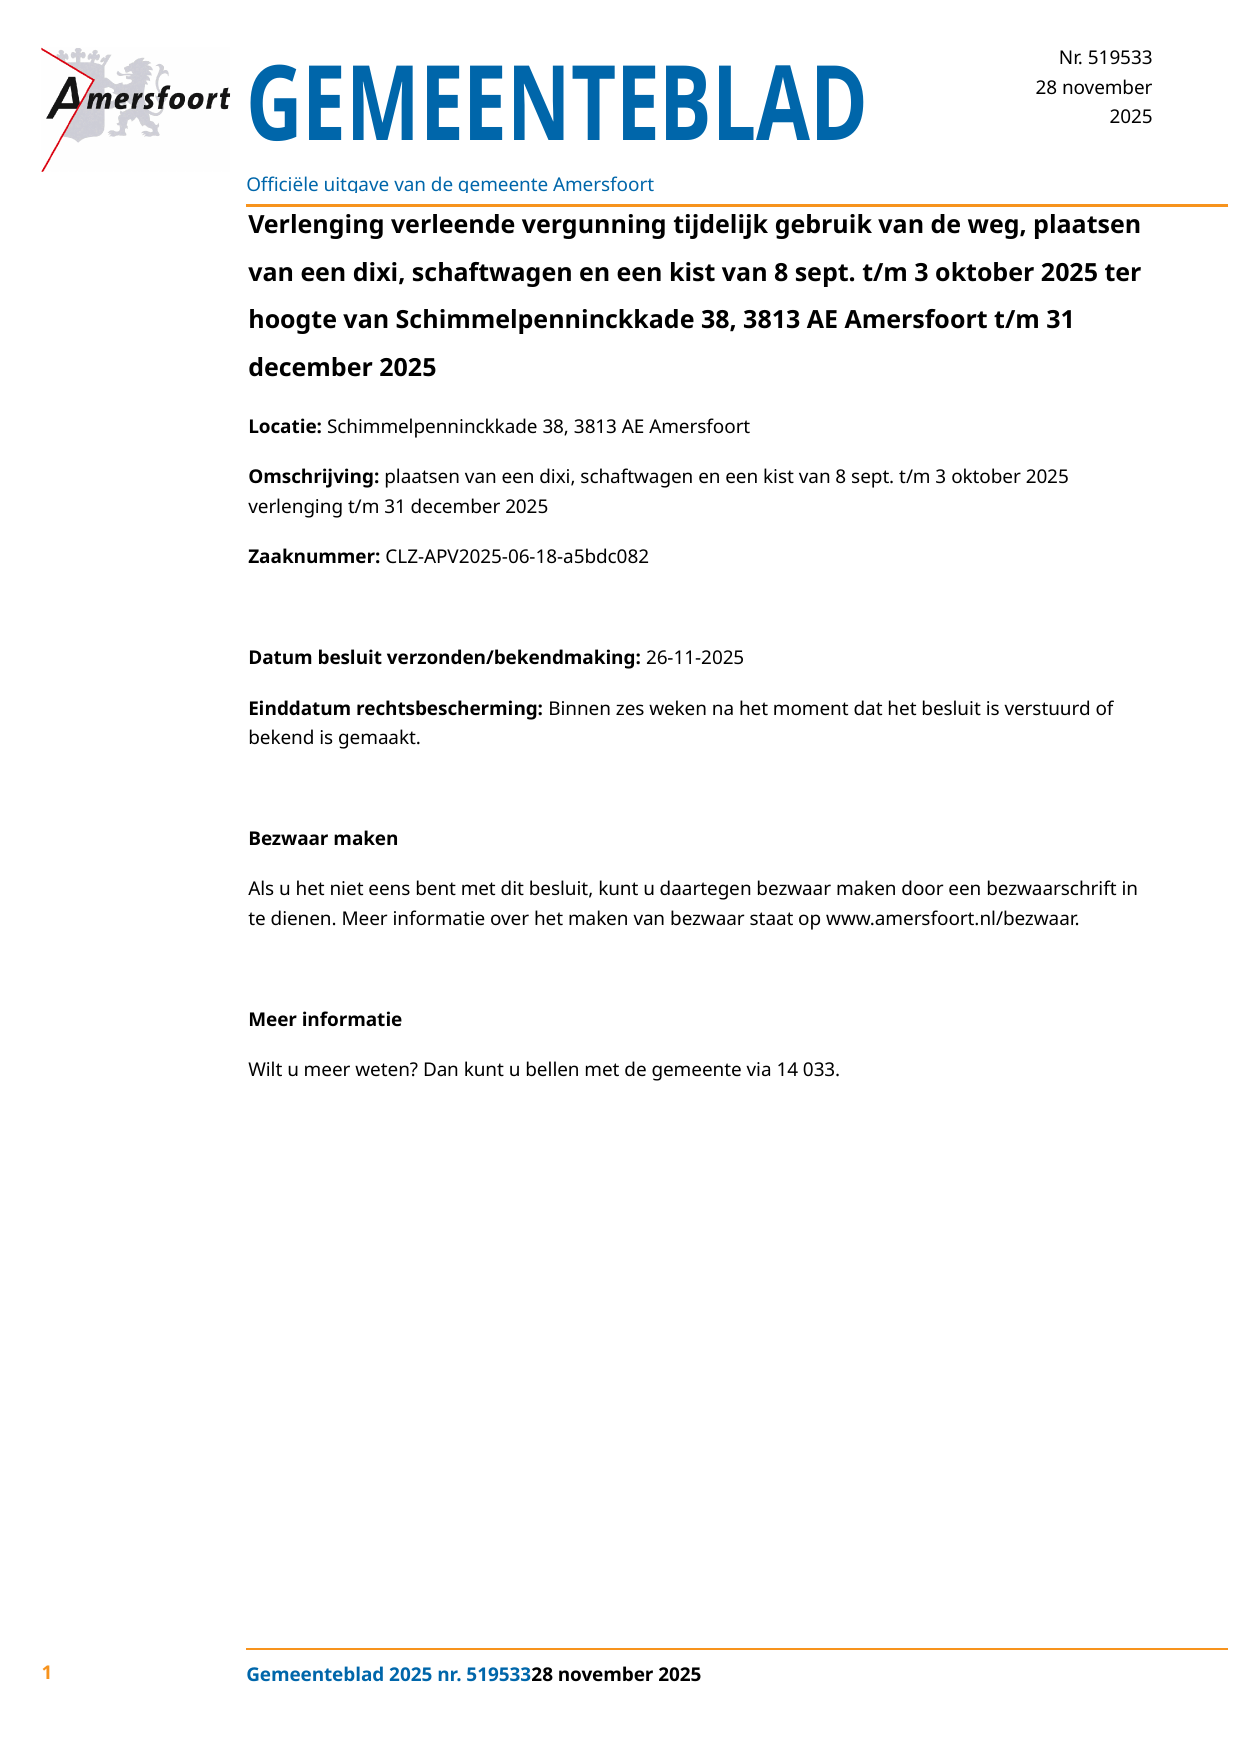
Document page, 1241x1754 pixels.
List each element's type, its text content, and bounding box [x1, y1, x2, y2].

text Datum besluit verzonden/bekendmaking: 26-11-2025 [248, 644, 1152, 670]
picture [41, 47, 231, 172]
text Verlenging verleende vergunning tijdelijk gebruik van de weg, plaatsen van een dixi, schaftwagen en een kist van 8 sept. t/m 3 oktober 2025 ter hoogte van Schimmelpenninckkade 38, 3813 AE Amersfoort t/m 31 december 2025 [248, 207, 1152, 384]
text Wilt u meer weten? Dan kunt u bellen met de gemeente via 14 033. [248, 1056, 1152, 1082]
text Zaaknummer: CLZ-APV2025-06-18-a5bdc082 [248, 543, 1152, 569]
text Locatie: Schimmelpenninckkade 38, 3813 AE Amersfoort [248, 413, 1152, 439]
text Bezwaar maken [248, 825, 1152, 851]
text Als u het niet eens bent met dit besluit, kunt u daartegen bezwaar maken door een bezwaarschrift in te dienen. Meer informatie over het maken van bezwaar staat op www.amersfoort.nl/bezwaar. [248, 876, 1152, 931]
text Einddatum rechtsbescherming: Binnen zes weken na het moment dat het besluit is verstuurd of bekend is gemaakt. [248, 695, 1152, 750]
text Meer informatie [248, 1006, 1152, 1032]
text Omschrijving: plaatsen van een dixi, schaftwagen en een kist van 8 sept. t/m 3 oktober 2025 verlenging t/m 31 december 2025 [248, 463, 1152, 519]
